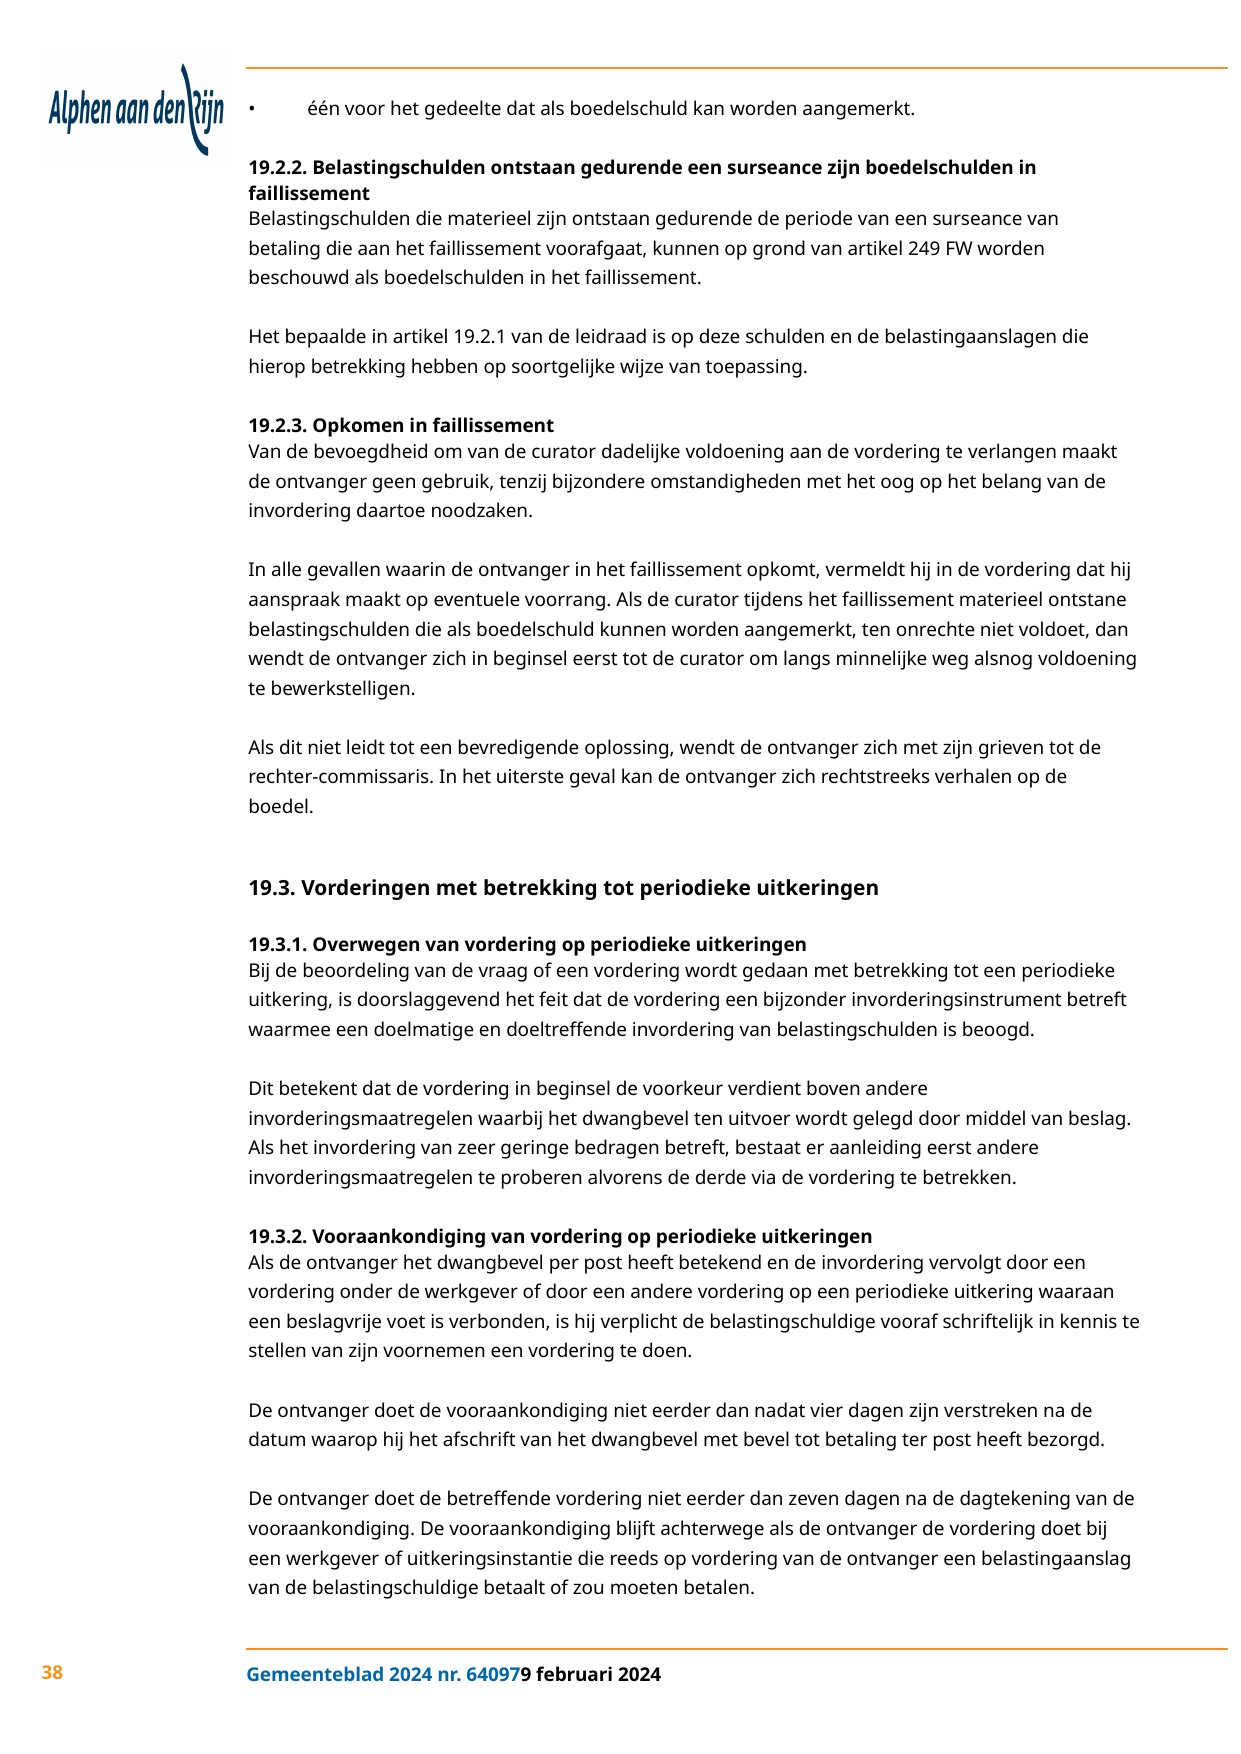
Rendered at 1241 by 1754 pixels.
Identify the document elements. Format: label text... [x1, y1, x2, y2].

text Belastingschulden die materieel zijn ontstaan gedurende de periode van een surseance van [248, 205, 1152, 231]
text boedel. [248, 793, 1152, 819]
text 19.2.2. Belastingschulden ontstaan gedurende een surseance zijn boedelschulden in faillissement [248, 154, 1152, 205]
text de ontvanger geen gebruik, tenzij bijzondere omstandigheden met het oog op het belang van de [248, 468, 1152, 493]
text Als dit niet leidt tot een bevredigende oplossing, wendt de ontvanger zich met zijn grieven tot de [248, 734, 1152, 760]
text rechter-commissaris. In het uiterste geval kan de ontvanger zich rechtstreeks verhalen op de [248, 764, 1152, 789]
text hierop betrekking hebben op soortgelijke wijze van toepassing. [248, 353, 1152, 379]
list één voor het gedeelte dat als boedelschuld kan worden aangemerkt. [248, 95, 1152, 121]
text De ontvanger doet de betreffende vordering niet eerder dan zeven dagen na de dagtekening van de [248, 1486, 1152, 1511]
text een werkgever of uitkeringsinstantie die reeds op vordering van de ontvanger een belastingaanslag [248, 1545, 1152, 1571]
text datum waarop hij het afschrift van het dwangbevel met bevel tot betaling ter post heeft bezorgd. [248, 1426, 1152, 1452]
text invorderingsmaatregelen waarbij het dwangbevel ten uitvoer wordt gelegd door middel van beslag. [248, 1105, 1152, 1131]
text Als het invordering van zeer geringe bedragen betreft, bestaat er aanleiding eerst andere [248, 1134, 1152, 1160]
text 19.3.1. Overwegen van vordering op periodieke uitkeringen [248, 931, 1152, 957]
text Dit betekent dat de vordering in beginsel de voorkeur verdient boven andere [248, 1075, 1152, 1101]
text Bij de beoordeling van de vraag of een vordering wordt gedaan met betrekking tot een periodieke [248, 957, 1152, 983]
text 19.2.3. Opkomen in faillissement [248, 412, 1152, 438]
text 19.3. Vorderingen met betrekking tot periodieke uitkeringen [248, 873, 1152, 902]
text te bewerkstelligen. [248, 675, 1152, 701]
text aanspraak maakt op eventuele voorrang. Als de curator tijdens het faillissement materieel ontstane [248, 586, 1152, 612]
text betaling die aan het faillissement voorafgaat, kunnen op grond van artikel 249 FW worden [248, 235, 1152, 261]
text uitkering, is doorslaggevend het feit dat de vordering een bijzonder invorderingsinstrument betreft [248, 987, 1152, 1012]
text invordering daartoe noodzaken. [248, 497, 1152, 523]
text vooraankondiging. De vooraankondiging blijft achterwege als de ontvanger de vordering doet bij [248, 1515, 1152, 1541]
text In alle gevallen waarin de ontvanger in het faillissement opkomt, vermeldt hij in de vordering dat hij [248, 557, 1152, 582]
text Als de ontvanger het dwangbevel per post heeft betekend en de invordering vervolgt door een [248, 1249, 1152, 1275]
text waarmee een doelmatige en doeltreffende invordering van belastingschulden is beoogd. [248, 1016, 1152, 1042]
text Het bepaalde in artikel 19.2.1 van de leidraad is op deze schulden en de belastingaanslagen die [248, 324, 1152, 349]
text vordering onder de werkgever of door een andere vordering op een periodieke uitkering waaraan een beslagvrije voet is verbonden, is hij verplicht de belastingschuldige vooraf schriftelijk in kennis te stellen van zijn voornemen een vordering te doen. [248, 1278, 1152, 1363]
picture [41, 47, 231, 172]
text van de belastingschuldige betaalt of zou moeten betalen. [248, 1574, 1152, 1600]
text belastingschulden die als boedelschuld kunnen worden aangemerkt, ten onrechte niet voldoet, dan [248, 616, 1152, 641]
text Van de bevoegdheid om van de curator dadelijke voldoening aan de vordering te verlangen maakt [248, 438, 1152, 464]
text De ontvanger doet de vooraankondiging niet eerder dan nadat vier dagen zijn verstreken na de [248, 1397, 1152, 1423]
text wendt de ontvanger zich in beginsel eerst tot de curator om langs minnelijke weg alsnog voldoening [248, 645, 1152, 671]
text beschouwd als boedelschulden in het faillissement. [248, 264, 1152, 290]
text invorderingsmaatregelen te proberen alvorens de derde via de vordering te betrekken. [248, 1164, 1152, 1190]
text 19.3.2. Vooraankondiging van vordering op periodieke uitkeringen [248, 1223, 1152, 1249]
